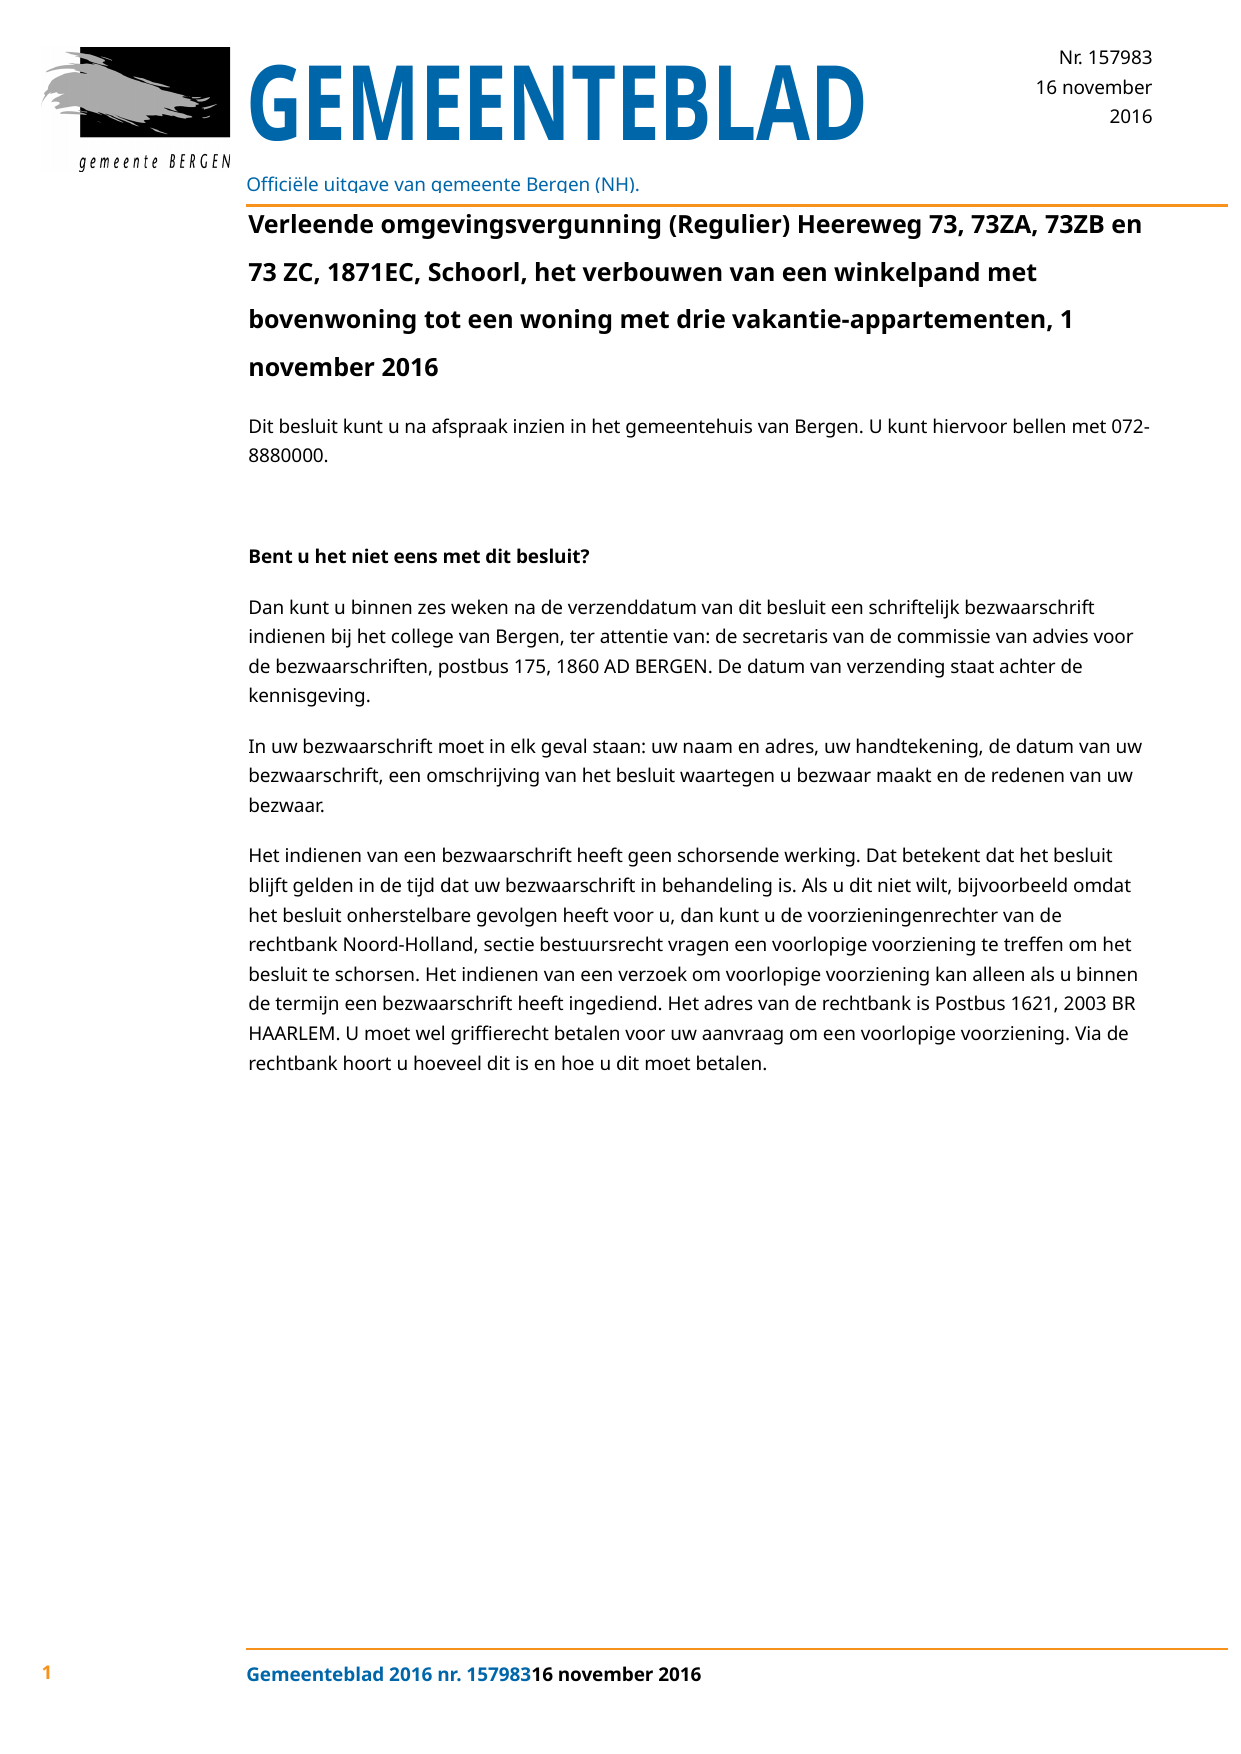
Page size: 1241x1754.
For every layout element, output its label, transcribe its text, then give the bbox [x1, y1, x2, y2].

text Bent u het niet eens met dit besluit? [248, 543, 1152, 569]
text Dan kunt u binnen zes weken na de verzenddatum van dit besluit een schriftelijk bezwaarschrift indienen bij het college van Bergen, ter attentie van: de secretaris van de commissie van advies voor de bezwaarschriften, postbus 175, 1860 AD BERGEN. De datum van verzending staat achter de kennisgeving. [248, 594, 1152, 708]
text In uw bezwaarschrift moet in elk geval staan: uw naam en adres, uw handtekening, de datum van uw bezwaarschrift, een omschrijving van het besluit waartegen u bezwaar maakt en de redenen van uw bezwaar. [248, 733, 1152, 818]
picture [41, 47, 231, 172]
text Dit besluit kunt u na afspraak inzien in het gemeentehuis van Bergen. U kunt hiervoor bellen met 072-8880000. [248, 413, 1152, 468]
text Verleende omgevingsvergunning (Regulier) Heereweg 73, 73ZA, 73ZB en 73 ZC, 1871EC, Schoorl, het verbouwen van een winkelpand met bovenwoning tot een woning met drie vakantie-appartementen, 1 november 2016 [248, 207, 1152, 384]
text Het indienen van een bezwaarschrift heeft geen schorsende werking. Dat betekent dat het besluit blijft gelden in de tijd dat uw bezwaarschrift in behandeling is. Als u dit niet wilt, bijvoorbeeld omdat het besluit onherstelbare gevolgen heeft voor u, dan kunt u de voorzieningenrechter van de rechtbank Noord-Holland, sectie bestuursrecht vragen een voorlopige voorziening te treffen om het besluit te schorsen. Het indienen van een verzoek om voorlopige voorziening kan alleen als u binnen de termijn een bezwaarschrift heeft ingediend. Het adres van de rechtbank is Postbus 1621, 2003 BR HAARLEM. U moet wel griffierecht betalen voor uw aanvraag om een voorlopige voorziening. Via de rechtbank hoort u hoeveel dit is en hoe u dit moet betalen. [248, 843, 1152, 1076]
